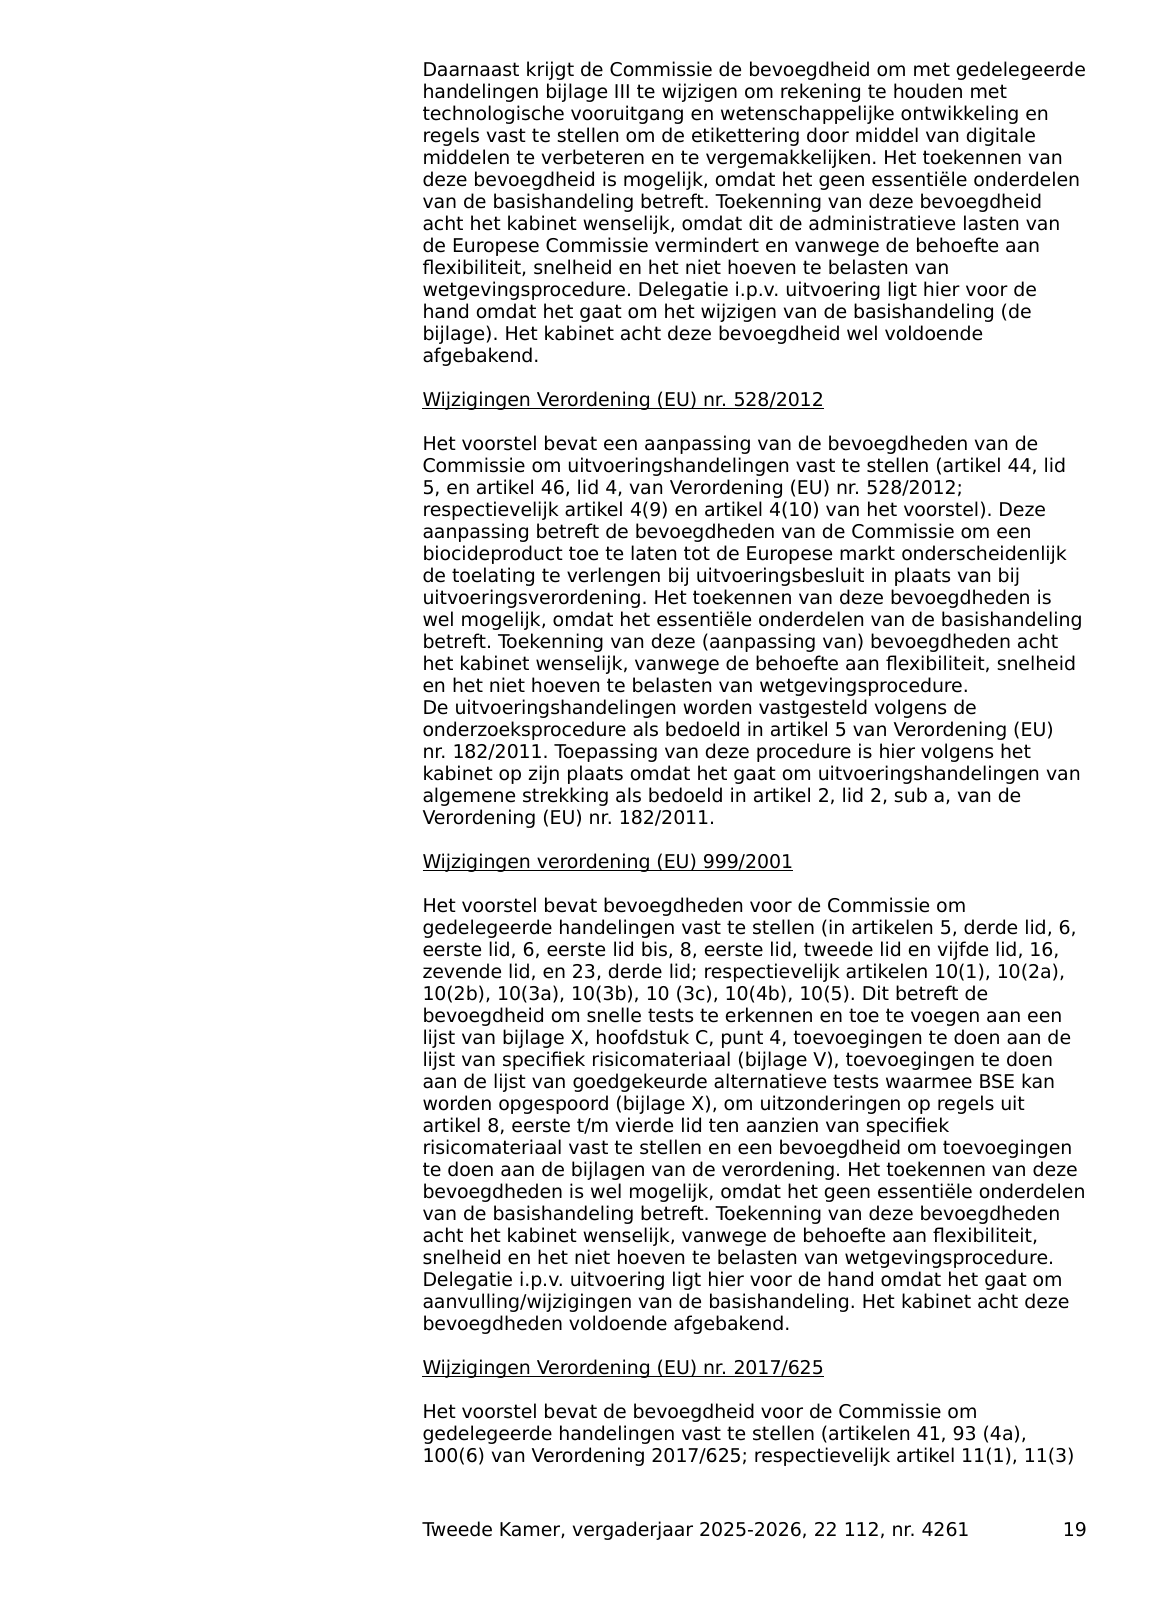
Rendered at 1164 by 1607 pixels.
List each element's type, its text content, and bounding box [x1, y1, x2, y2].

text Het voorstel bevat bevoegdheden voor de Commissie om gedelegeerde handelingen vast te stellen (in artikelen 5, derde lid, 6, eerste lid, 6, eerste lid bis, 8, eerste lid, tweede lid en vijfde lid, 16, zevende lid, en 23, derde lid; respectievelijk artikelen 10(1), 10(2a), 10(2b), 10(3a), 10(3b), 10 (3c), 10(4b), 10(5). Dit betreft de bevoegdheid om snelle tests te erkennen en toe te voegen aan een lijst van bijlage X, hoofdstuk C, punt 4, toevoegingen te doen aan de lijst van specifiek risicomateriaal (bijlage V), toevoegingen te doen aan de lijst van goedgekeurde alternatieve tests waarmee BSE kan worden opgespoord (bijlage X), om uitzonderingen op regels uit artikel 8, eerste t/m vierde lid ten aanzien van specifiek risicomateriaal vast te stellen en een bevoegdheid om toevoegingen te doen aan de bijlagen van de verordening. Het toekennen van deze bevoegdheden is wel mogelijk, omdat het geen essentiële onderdelen van de basishandeling betreft. Toekenning van deze bevoegdheden acht het kabinet wenselijk, vanwege de behoefte aan flexibiliteit, snelheid en het niet hoeven te belasten van wetgevingsprocedure. Delegatie i.p.v. uitvoering ligt hier voor de hand omdat het gaat om aanvulling/wijzigingen van de basishandeling. Het kabinet acht deze bevoegdheden voldoende afgebakend. [422, 895, 1087, 1335]
subtitle Wijzigingen verordening (EU) 999/2001 [422, 851, 1087, 873]
text Het voorstel bevat de bevoegdheid voor de Commissie om gedelegeerde handelingen vast te stellen (artikelen 41, 93 (4a), 100(6) van Verordening 2017/625; respectievelijk artikel 11(1), 11(3) [422, 1401, 1087, 1467]
subtitle Wijzigingen Verordening (EU) nr. 2017/625 [422, 1357, 1087, 1379]
text De uitvoeringshandelingen worden vastgesteld volgens de onderzoeksprocedure als bedoeld in artikel 5 van Verordening (EU) nr. 182/2011. Toepassing van deze procedure is hier volgens het kabinet op zijn plaats omdat het gaat om uitvoeringshandelingen van algemene strekking als bedoeld in artikel 2, lid 2, sub a, van de Verordening (EU) nr. 182/2011. [422, 697, 1087, 829]
subtitle Wijzigingen Verordening (EU) nr. 528/2012 [422, 389, 1087, 411]
text Het voorstel bevat een aanpassing van de bevoegdheden van de Commissie om uitvoeringshandelingen vast te stellen (artikel 44, lid 5, en artikel 46, lid 4, van Verordening (EU) nr. 528/2012; respectievelijk artikel 4(9) en artikel 4(10) van het voorstel). Deze aanpassing betreft de bevoegdheden van de Commissie om een biocideproduct toe te laten tot de Europese markt onderscheidenlijk de toelating te verlengen bij uitvoeringsbesluit in plaats van bij uitvoeringsverordening. Het toekennen van deze bevoegdheden is wel mogelijk, omdat het essentiële onderdelen van de basishandeling betreft. Toekenning van deze (aanpassing van) bevoegdheden acht het kabinet wenselijk, vanwege de behoefte aan flexibiliteit, snelheid en het niet hoeven te belasten van wetgevingsprocedure. [422, 433, 1087, 697]
text Daarnaast krijgt de Commissie de bevoegdheid om met gedelegeerde handelingen bijlage III te wijzigen om rekening te houden met technologische vooruitgang en wetenschappelijke ontwikkeling en regels vast te stellen om de etikettering door middel van digitale middelen te verbeteren en te vergemakkelijken. Het toekennen van deze bevoegdheid is mogelijk, omdat het geen essentiële onderdelen van de basishandeling betreft. Toekenning van deze bevoegdheid acht het kabinet wenselijk, omdat dit de administratieve lasten van de Europese Commissie vermindert en vanwege de behoefte aan flexibiliteit, snelheid en het niet hoeven te belasten van wetgevingsprocedure. Delegatie i.p.v. uitvoering ligt hier voor de hand omdat het gaat om het wijzigen van de basishandeling (de bijlage). Het kabinet acht deze bevoegdheid wel voldoende afgebakend. [422, 59, 1087, 367]
